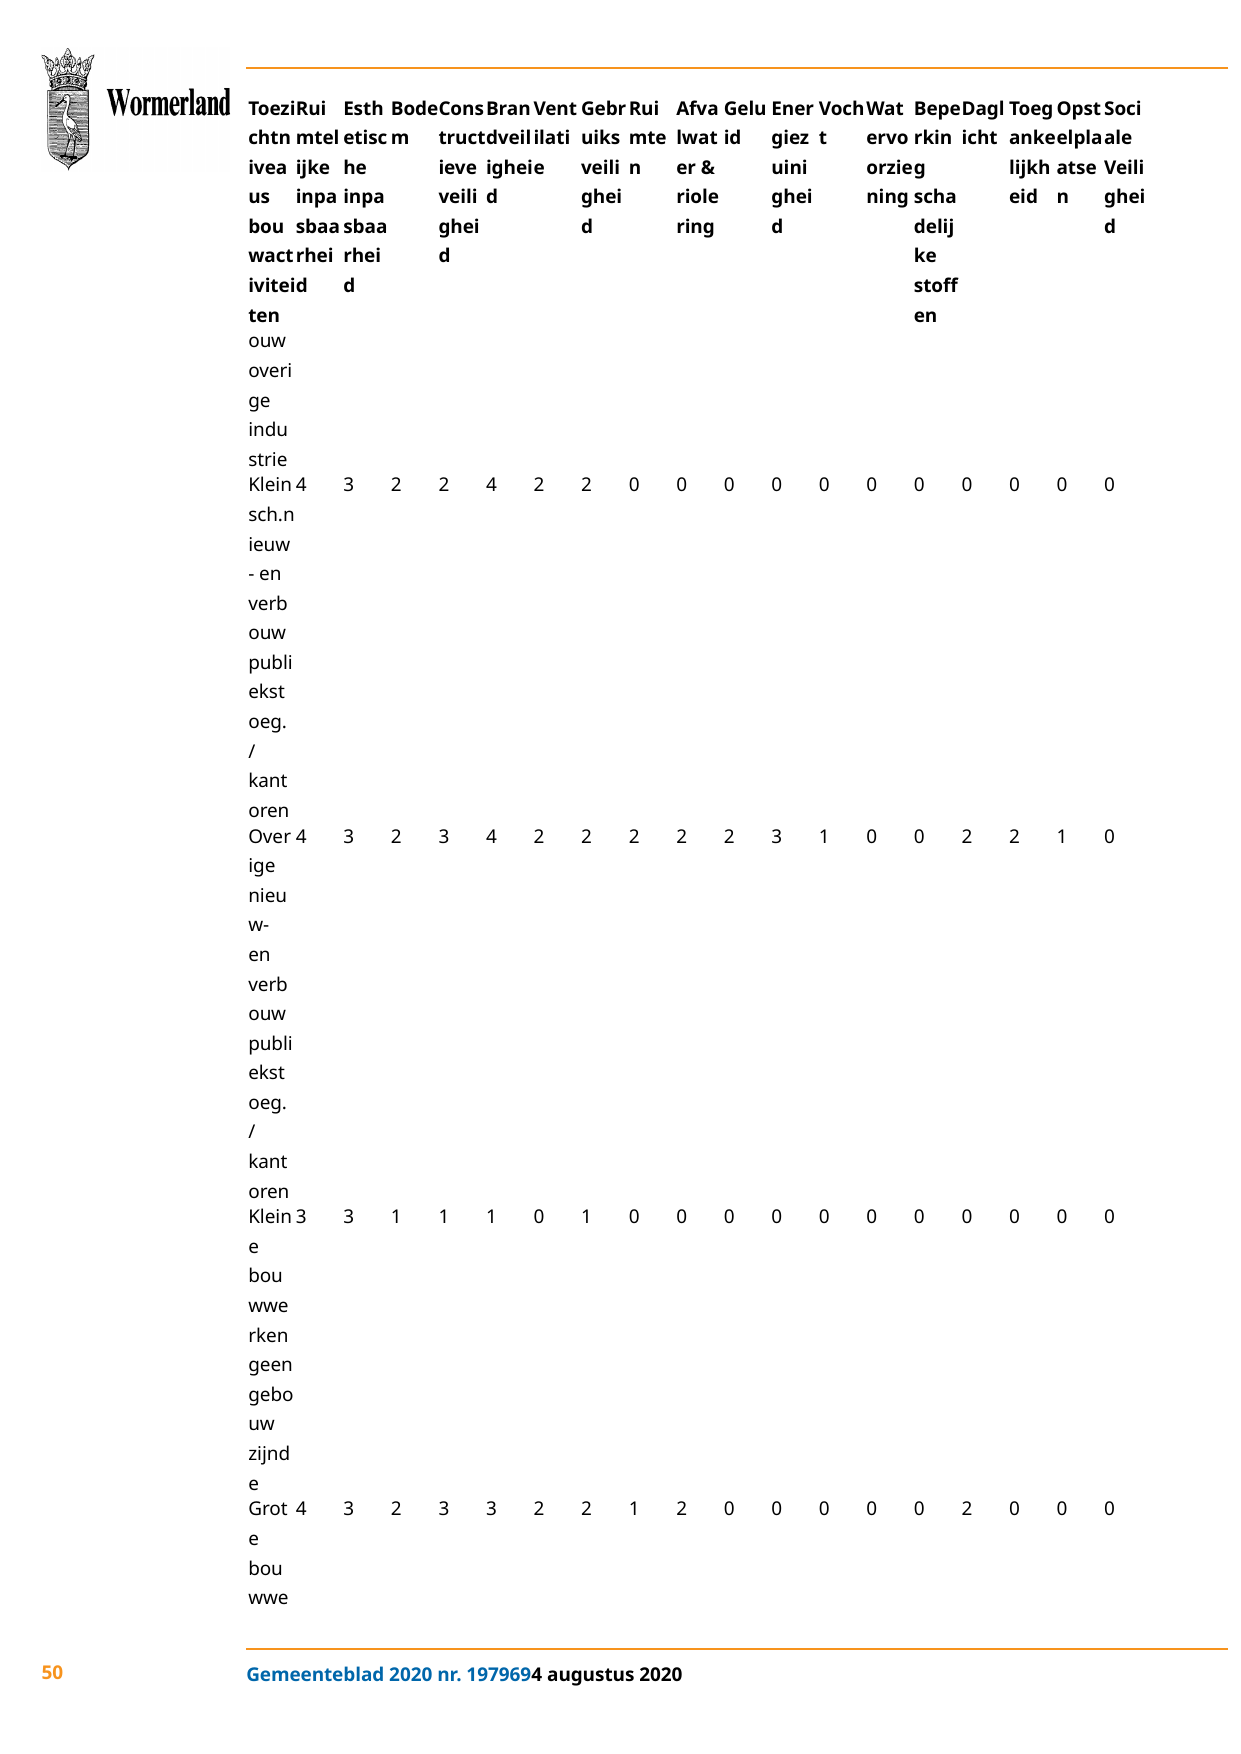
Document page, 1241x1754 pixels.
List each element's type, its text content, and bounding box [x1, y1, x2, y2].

table_header Ruimten [629, 95, 676, 328]
table_cell Grote bouwwe [248, 1496, 296, 1610]
table_cell 2 [438, 472, 486, 823]
table_cell 0 [771, 1496, 819, 1610]
table_cell 1 [438, 1204, 486, 1496]
table_cell 2 [581, 472, 628, 823]
table_cell [819, 328, 866, 472]
table_cell 0 [961, 1204, 1009, 1496]
table_header Gebruiksveiligheid [581, 95, 628, 328]
table_cell 3 [343, 472, 391, 823]
table_cell 3 [343, 1496, 391, 1610]
table_cell [914, 328, 961, 472]
table_cell Kleinsch.nieuw- en verbouw publiekstoeg. / kantoren [248, 472, 296, 823]
table_cell 0 [629, 472, 676, 823]
table_cell Kleine bouwwerken geen gebouw zijnde [248, 1204, 296, 1496]
table_cell [629, 328, 676, 472]
picture [41, 47, 231, 172]
table_cell 2 [961, 1496, 1009, 1610]
table_cell [961, 328, 1009, 472]
table_cell 2 [961, 823, 1009, 1203]
table_cell 4 [296, 823, 343, 1203]
table_cell 0 [866, 823, 914, 1203]
table_cell 2 [676, 1496, 723, 1610]
table_cell 0 [819, 1496, 866, 1610]
table_header Toezichtniveaus bouwactiviteiten [248, 95, 296, 328]
table_cell [296, 328, 343, 472]
table_cell 0 [724, 1496, 771, 1610]
table_cell 0 [866, 1496, 914, 1610]
table_cell 3 [771, 823, 819, 1203]
table_cell 1 [581, 1204, 628, 1496]
table_cell 1 [486, 1204, 533, 1496]
table_cell 0 [1104, 823, 1152, 1203]
table_cell [533, 328, 581, 472]
table_cell 0 [819, 472, 866, 823]
table_header Beperking schadelijke stoffen [914, 95, 961, 328]
table_header Geluid [724, 95, 771, 328]
table_cell 2 [533, 823, 581, 1203]
table_cell 0 [914, 823, 961, 1203]
table_cell 2 [391, 472, 438, 823]
table_header Toegankelijkheid [1009, 95, 1056, 328]
table_cell [391, 328, 438, 472]
table_cell 0 [1104, 1496, 1152, 1610]
table_cell 3 [343, 823, 391, 1203]
table_cell 2 [533, 1496, 581, 1610]
table_cell 3 [486, 1496, 533, 1610]
table_cell 0 [1056, 1496, 1104, 1610]
table_cell 2 [581, 823, 628, 1203]
table_cell 0 [914, 472, 961, 823]
table_cell 1 [1056, 823, 1104, 1203]
table_cell 3 [438, 1496, 486, 1610]
table_cell 0 [676, 472, 723, 823]
table_header Esthetische inpasbaarheid [343, 95, 391, 328]
table_header Opstelplaatsen [1056, 95, 1104, 328]
table_cell 0 [1009, 472, 1056, 823]
table_cell 4 [486, 472, 533, 823]
table_header Brandveiligheid [486, 95, 533, 328]
table_cell 1 [819, 823, 866, 1203]
table_cell ouw overige industrie [248, 328, 296, 472]
table_cell 4 [296, 472, 343, 823]
table_cell [343, 328, 391, 472]
table_header Ventilatie [533, 95, 581, 328]
table_cell 0 [914, 1204, 961, 1496]
table_header Ruimtelijke inpasbaarheid [296, 95, 343, 328]
table_cell [438, 328, 486, 472]
table_cell 4 [486, 823, 533, 1203]
table_cell 3 [438, 823, 486, 1203]
table_cell 0 [1056, 472, 1104, 823]
table_cell 0 [866, 1204, 914, 1496]
table_cell [581, 328, 628, 472]
table_cell 0 [914, 1496, 961, 1610]
table_header Constructieve veiligheid [438, 95, 486, 328]
table_cell 1 [391, 1204, 438, 1496]
table_cell 0 [629, 1204, 676, 1496]
table_cell 0 [724, 472, 771, 823]
table_cell 2 [533, 472, 581, 823]
table_header Watervoorziening [866, 95, 914, 328]
table_header Energiezuinigheid [771, 95, 819, 328]
table_cell [724, 328, 771, 472]
table_header Daglicht [961, 95, 1009, 328]
table_header Afvalwater & riolering [676, 95, 723, 328]
table_cell 2 [581, 1496, 628, 1610]
table_cell [1009, 328, 1056, 472]
table_cell [866, 328, 914, 472]
table_cell [1056, 328, 1104, 472]
table_cell 0 [1056, 1204, 1104, 1496]
table_cell 0 [819, 1204, 866, 1496]
table_cell 2 [391, 823, 438, 1203]
table_cell 0 [771, 472, 819, 823]
table_cell 0 [724, 1204, 771, 1496]
table_cell 1 [629, 1496, 676, 1610]
table_cell 0 [771, 1204, 819, 1496]
table_cell 2 [676, 823, 723, 1203]
table_cell 0 [533, 1204, 581, 1496]
table_cell [486, 328, 533, 472]
table_cell 0 [1009, 1496, 1056, 1610]
table_cell 0 [961, 472, 1009, 823]
table_cell 2 [629, 823, 676, 1203]
table_cell 2 [1009, 823, 1056, 1203]
table_header Sociale Veiligheid [1104, 95, 1152, 328]
table_header Vocht [819, 95, 866, 328]
table_cell 0 [866, 472, 914, 823]
table_cell [1104, 328, 1152, 472]
table_cell 4 [296, 1496, 343, 1610]
table_cell 0 [1104, 1204, 1152, 1496]
table_cell 0 [1009, 1204, 1056, 1496]
table_cell 0 [1104, 472, 1152, 823]
table_cell 2 [391, 1496, 438, 1610]
table_cell [771, 328, 819, 472]
table_cell Overige nieuw- en verbouw publiekstoeg. / kantoren [248, 823, 296, 1203]
table_cell 2 [724, 823, 771, 1203]
table_cell 3 [296, 1204, 343, 1496]
table_header Bodem [391, 95, 438, 328]
table_cell [676, 328, 723, 472]
table_cell 3 [343, 1204, 391, 1496]
table_cell 0 [676, 1204, 723, 1496]
